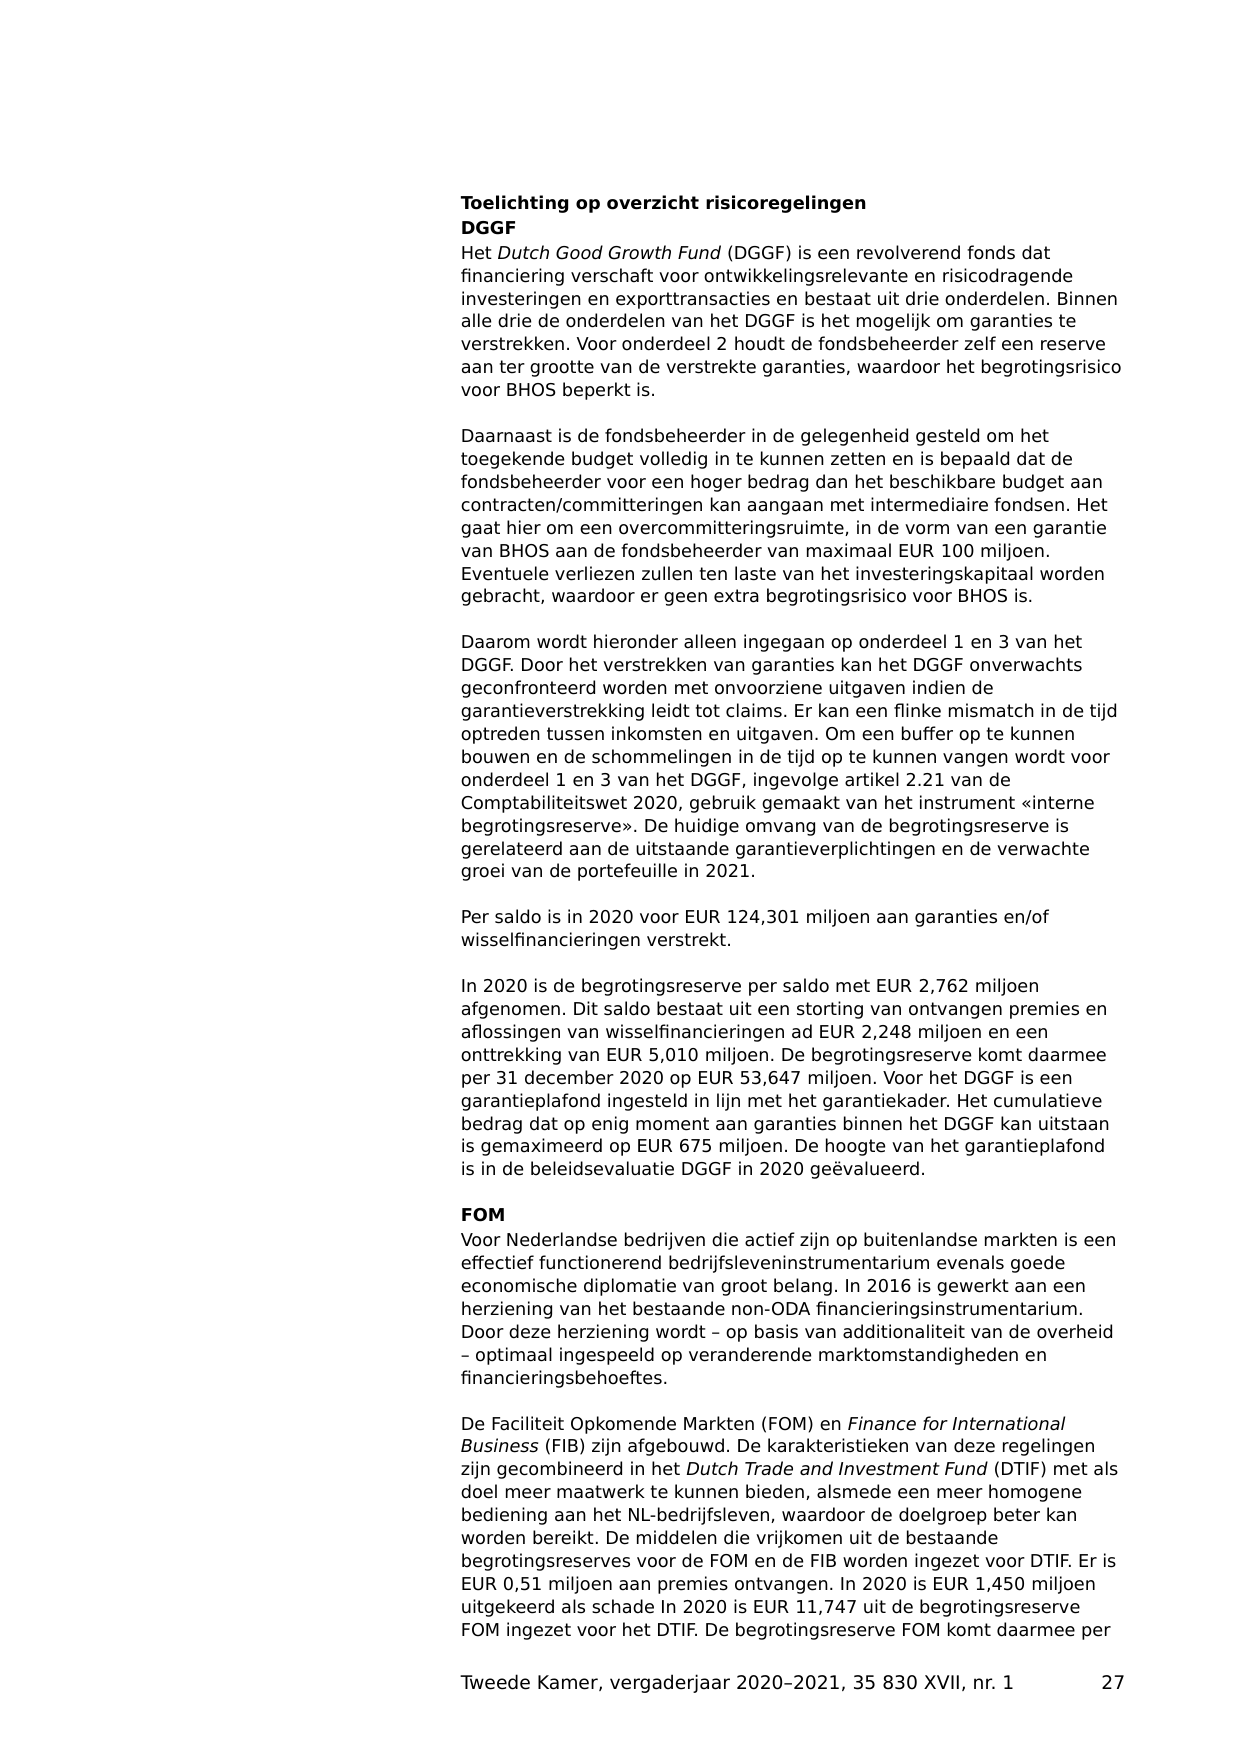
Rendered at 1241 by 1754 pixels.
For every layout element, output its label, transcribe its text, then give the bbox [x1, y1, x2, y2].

text Het Dutch Good Growth Fund (DGGF) is een revolverend fonds dat financiering verschaft voor ontwikkelingsrelevante en risicodragende investeringen en exporttransacties en bestaat uit drie onderdelen. Binnen alle drie de onderdelen van het DGGF is het mogelijk om garanties te verstrekken. Voor onderdeel 2 houdt de fondsbeheerder zelf een reserve aan ter grootte van de verstrekte garanties, waardoor het begrotingsrisico voor BHOS beperkt is. [461, 241, 1125, 401]
text FOM [461, 1203, 1125, 1226]
text Voor Nederlandse bedrijven die actief zijn op buitenlandse markten is een effectief functionerend bedrijfsleveninstrumentarium evenals goede economische diplomatie van groot belang. In 2016 is gewerkt aan een herziening van het bestaande non-ODA financieringsinstrumentarium. Door deze herziening wordt – op basis van additionaliteit van de overheid – optimaal ingespeeld op veranderende marktomstandigheden en financieringsbehoeftes. [461, 1228, 1125, 1389]
text Per saldo is in 2020 voor EUR 124,301 miljoen aan garanties en/of wisselfinancieringen verstrekt. [461, 905, 1125, 951]
text Toelichting op overzicht risicoregelingen [461, 191, 1125, 214]
text In 2020 is de begrotingsreserve per saldo met EUR 2,762 miljoen afgenomen. Dit saldo bestaat uit een storting van ontvangen premies en aflossingen van wisselfinancieringen ad EUR 2,248 miljoen en een onttrekking van EUR 5,010 miljoen. De begrotingsreserve komt daarmee per 31 december 2020 op EUR 53,647 miljoen. Voor het DGGF is een garantieplafond ingesteld in lijn met het garantiekader. Het cumulatieve bedrag dat op enig moment aan garanties binnen het DGGF kan uitstaan is gemaximeerd op EUR 675 miljoen. De hoogte van het garantieplafond is in de beleidsevaluatie DGGF in 2020 geëvalueerd. [461, 974, 1125, 1180]
text De Faciliteit Opkomende Markten (FOM) en Finance for International Business (FIB) zijn afgebouwd. De karakteristieken van deze regelingen zijn gecombineerd in het Dutch Trade and Investment Fund (DTIF) met als doel meer maatwerk te kunnen bieden, alsmede een meer homogene bediening aan het NL-bedrijfsleven, waardoor de doelgroep beter kan worden bereikt. De middelen die vrijkomen uit de bestaande begrotingsreserves voor de FOM en de FIB worden ingezet voor DTIF. Er is EUR 0,51 miljoen aan premies ontvangen. In 2020 is EUR 1,450 miljoen uitgekeerd als schade In 2020 is EUR 11,747 uit de begrotingsreserve FOM ingezet voor het DTIF. De begrotingsreserve FOM komt daarmee per [461, 1412, 1125, 1641]
text DGGF [461, 216, 1125, 239]
text Daarnaast is de fondsbeheerder in de gelegenheid gesteld om het toegekende budget volledig in te kunnen zetten en is bepaald dat de fondsbeheerder voor een hoger bedrag dan het beschikbare budget aan contracten/committeringen kan aangaan met intermediaire fondsen. Het gaat hier om een overcommitteringsruimte, in de vorm van een garantie van BHOS aan de fondsbeheerder van maximaal EUR 100 miljoen. Eventuele verliezen zullen ten laste van het investeringskapitaal worden gebracht, waardoor er geen extra begrotingsrisico voor BHOS is. [461, 424, 1125, 607]
text Daarom wordt hieronder alleen ingegaan op onderdeel 1 en 3 van het DGGF. Door het verstrekken van garanties kan het DGGF onverwachts geconfronteerd worden met onvoorziene uitgaven indien de garantieverstrekking leidt tot claims. Er kan een flinke mismatch in de tijd optreden tussen inkomsten en uitgaven. Om een buffer op te kunnen bouwen en de schommelingen in de tijd op te kunnen vangen wordt voor onderdeel 1 en 3 van het DGGF, ingevolge artikel 2.21 van de Comptabiliteitswet 2020, gebruik gemaakt van het instrument «interne begrotingsreserve». De huidige omvang van de begrotingsreserve is gerelateerd aan de uitstaande garantieverplichtingen en de verwachte groei van de portefeuille in 2021. [461, 630, 1125, 882]
